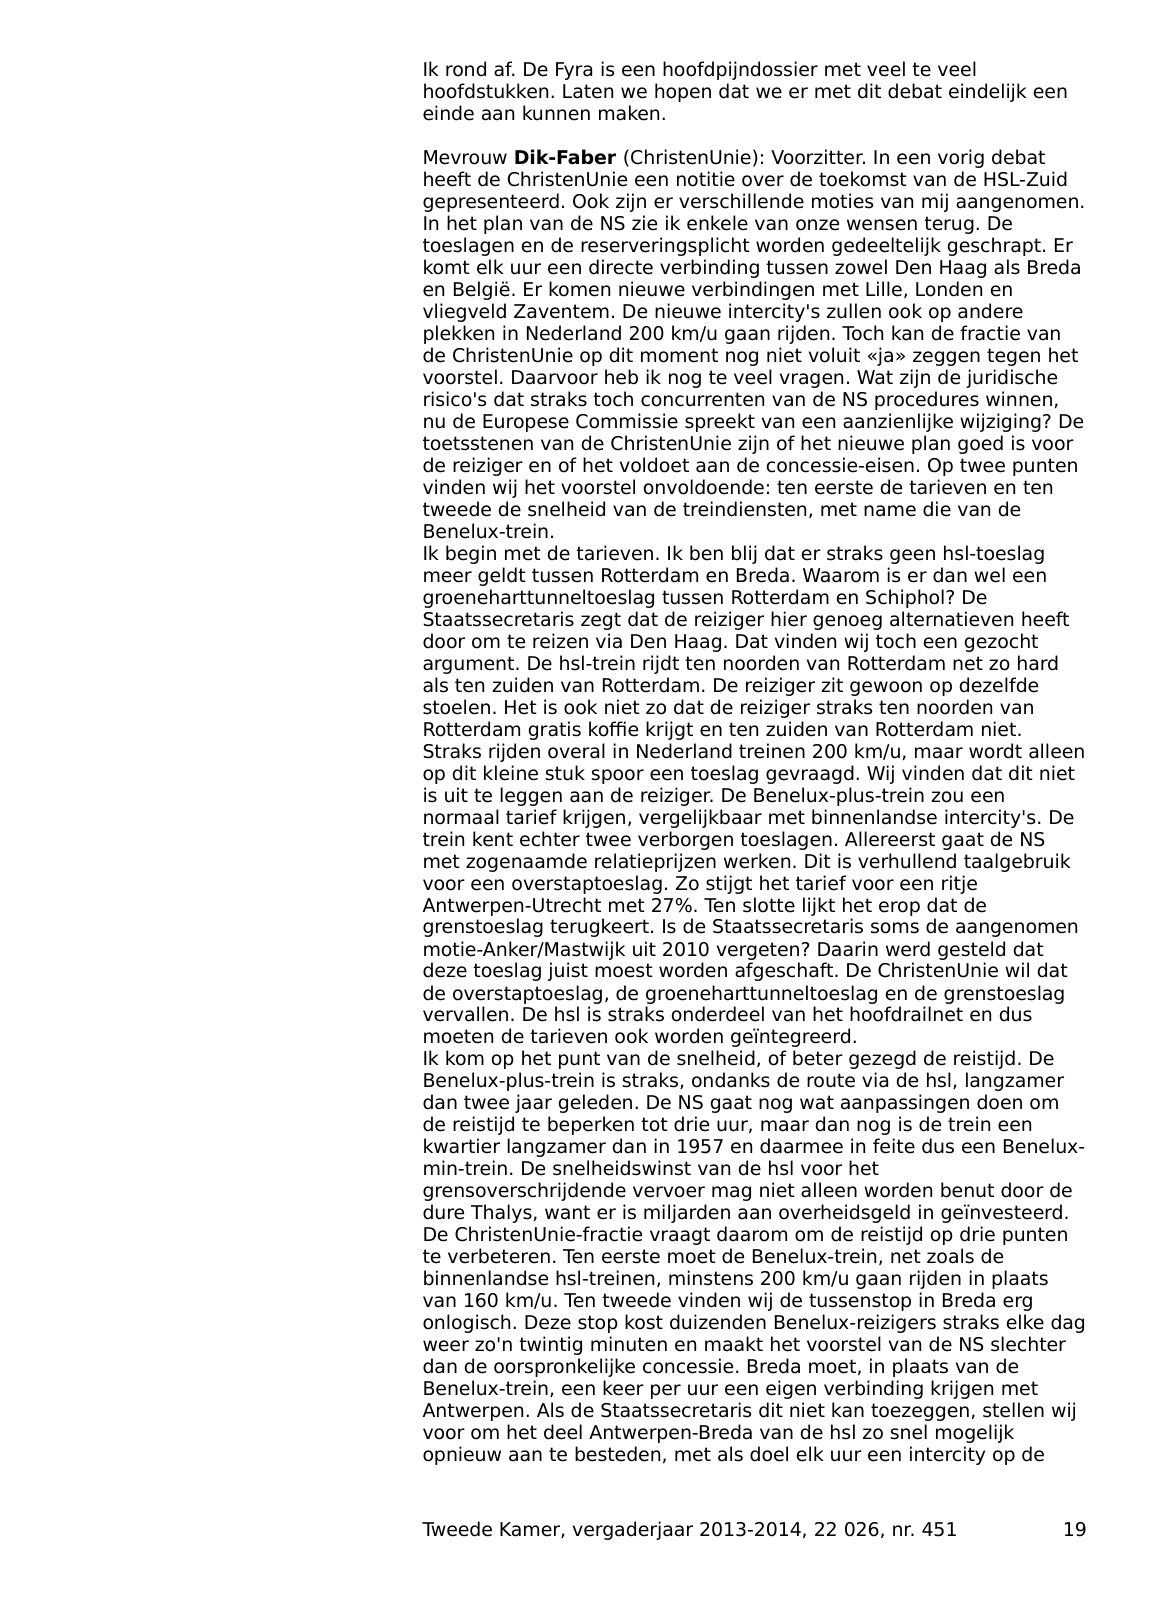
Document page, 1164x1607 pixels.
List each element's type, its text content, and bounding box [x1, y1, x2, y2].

text Ik begin met de tarieven. Ik ben blij dat er straks geen hsl-toeslag meer geldt tussen Rotterdam en Breda. Waarom is er dan wel een groeneharttunneltoeslag tussen Rotterdam en Schiphol? De Staatssecretaris zegt dat de reiziger hier genoeg alternatieven heeft door om te reizen via Den Haag. Dat vinden wij toch een gezocht argument. De hsl-trein rijdt ten noorden van Rotterdam net zo hard als ten zuiden van Rotterdam. De reiziger zit gewoon op dezelfde stoelen. Het is ook niet zo dat de reiziger straks ten noorden van Rotterdam gratis koffie krijgt en ten zuiden van Rotterdam niet. Straks rijden overal in Nederland treinen 200 km/u, maar wordt alleen op dit kleine stuk spoor een toeslag gevraagd. Wij vinden dat dit niet is uit te leggen aan de reiziger. De Benelux-plus-trein zou een normaal tarief krijgen, vergelijkbaar met binnenlandse intercity's. De trein kent echter twee verborgen toeslagen. Allereerst gaat de NS met zogenaamde relatieprijzen werken. Dit is verhullend taalgebruik voor een overstaptoeslag. Zo stijgt het tarief voor een ritje Antwerpen-Utrecht met 27%. Ten slotte lijkt het erop dat de grenstoeslag terugkeert. Is de Staatssecretaris soms de aangenomen motie-Anker/Mastwijk uit 2010 vergeten? Daarin werd gesteld dat deze toeslag juist moest worden afgeschaft. De ChristenUnie wil dat de overstaptoeslag, de groeneharttunneltoeslag en de grenstoeslag vervallen. De hsl is straks onderdeel van het hoofdrailnet en dus moeten de tarieven ook worden geïntegreerd. [422, 543, 1087, 1048]
text Ik kom op het punt van de snelheid, of beter gezegd de reistijd. De Benelux-plus-trein is straks, ondanks de route via de hsl, langzamer dan twee jaar geleden. De NS gaat nog wat aanpassingen doen om de reistijd te beperken tot drie uur, maar dan nog is de trein een kwartier langzamer dan in 1957 en daarmee in feite dus een Benelux-min-trein. De snelheidswinst van de hsl voor het grensoverschrijdende vervoer mag niet alleen worden benut door de dure Thalys, want er is miljarden aan overheidsgeld in geïnvesteerd. De ChristenUnie-fractie vraagt daarom om de reistijd op drie punten te verbeteren. Ten eerste moet de Benelux-trein, net zoals de binnenlandse hsl-treinen, minstens 200 km/u gaan rijden in plaats van 160 km/u. Ten tweede vinden wij de tussenstop in Breda erg onlogisch. Deze stop kost duizenden Benelux-reizigers straks elke dag weer zo'n twintig minuten en maakt het voorstel van de NS slechter dan de oorspronkelijke concessie. Breda moet, in plaats van de Benelux-trein, een keer per uur een eigen verbinding krijgen met Antwerpen. Als de Staatssecretaris dit niet kan toezeggen, stellen wij voor om het deel Antwerpen-Breda van de hsl zo snel mogelijk opnieuw aan te besteden, met als doel elk uur een intercity op de [422, 1048, 1087, 1466]
text Ik rond af. De Fyra is een hoofdpijndossier met veel te veel hoofdstukken. Laten we hopen dat we er met dit debat eindelijk een einde aan kunnen maken. [422, 59, 1087, 125]
text Mevrouw Dik-Faber (ChristenUnie): Voorzitter. In een vorig debat heeft de ChristenUnie een notitie over de toekomst van de HSL-Zuid gepresenteerd. Ook zijn er verschillende moties van mij aangenomen. In het plan van de NS zie ik enkele van onze wensen terug. De toeslagen en de reserveringsplicht worden gedeeltelijk geschrapt. Er komt elk uur een directe verbinding tussen zowel Den Haag als Breda en België. Er komen nieuwe verbindingen met Lille, Londen en vliegveld Zaventem. De nieuwe intercity's zullen ook op andere plekken in Nederland 200 km/u gaan rijden. Toch kan de fractie van de ChristenUnie op dit moment nog niet voluit «ja» zeggen tegen het voorstel. Daarvoor heb ik nog te veel vragen. Wat zijn de juridische risico's dat straks toch concurrenten van de NS procedures winnen, nu de Europese Commissie spreekt van een aanzienlijke wijziging? De toetsstenen van de ChristenUnie zijn of het nieuwe plan goed is voor de reiziger en of het voldoet aan de concessie-eisen. Op twee punten vinden wij het voorstel onvoldoende: ten eerste de tarieven en ten tweede de snelheid van de treindiensten, met name die van de Benelux-trein. [422, 147, 1087, 543]
